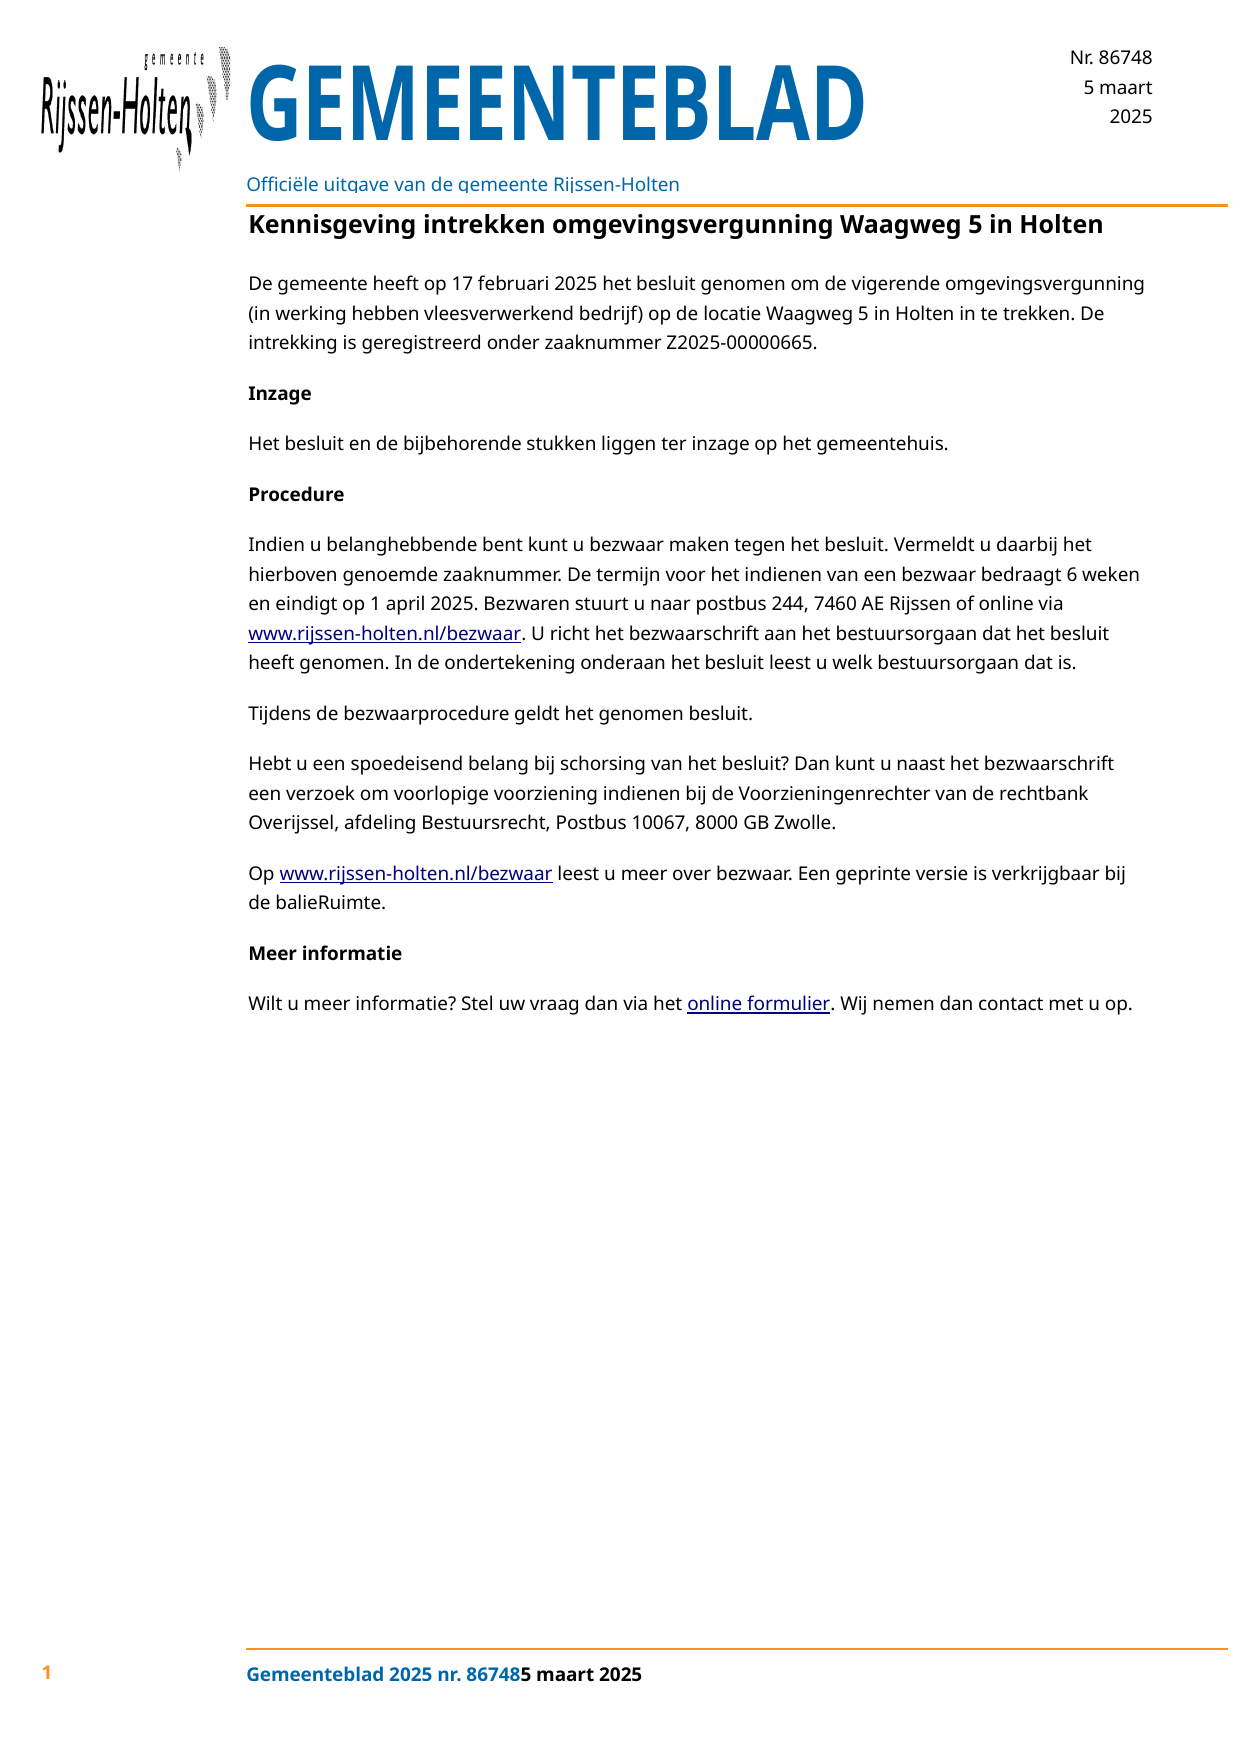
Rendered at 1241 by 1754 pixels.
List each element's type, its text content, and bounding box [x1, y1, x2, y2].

text Tijdens de bezwaarprocedure geldt het genomen besluit. [248, 700, 1152, 726]
text Meer informatie [248, 940, 1152, 966]
text De gemeente heeft op 17 februari 2025 het besluit genomen om de vigerende omgevingsvergunning (in werking hebben vleesverwerkend bedrijf) op de locatie Waagweg 5 in Holten in te trekken. De intrekking is geregistreerd onder zaaknummer Z2025-00000665. [248, 270, 1152, 355]
text Wilt u meer informatie? Stel uw vraag dan via het online formulier. Wij nemen dan contact met u op. [248, 990, 1152, 1016]
text Het besluit en de bijbehorende stukken liggen ter inzage op het gemeentehuis. [248, 430, 1152, 456]
picture [41, 47, 231, 172]
text Inzage [248, 380, 1152, 406]
text Op www.rijssen-holten.nl/bezwaar leest u meer over bezwaar. Een geprinte versie is verkrijgbaar bij de balieRuimte. [248, 860, 1152, 915]
text Indien u belanghebbende bent kunt u bezwaar maken tegen het besluit. Vermeldt u daarbij het hierboven genoemde zaaknummer. De termijn voor het indienen van een bezwaar bedraagt 6 weken en eindigt op 1 april 2025. Bezwaren stuurt u naar postbus 244, 7460 AE Rijssen of online via www.rijssen-holten.nl/bezwaar. U richt het bezwaarschrift aan het bestuursorgaan dat het besluit heeft genomen. In de ondertekening onderaan het besluit leest u welk bestuursorgaan dat is. [248, 531, 1152, 675]
text Kennisgeving intrekken omgevingsvergunning Waagweg 5 in Holten [248, 207, 1152, 241]
text Hebt u een spoedeisend belang bij schorsing van het besluit? Dan kunt u naast het bezwaarschrift een verzoek om voorlopige voorziening indienen bij de Voorzieningenrechter van de rechtbank Overijssel, afdeling Bestuursrecht, Postbus 10067, 8000 GB Zwolle. [248, 750, 1152, 835]
text Procedure [248, 481, 1152, 506]
